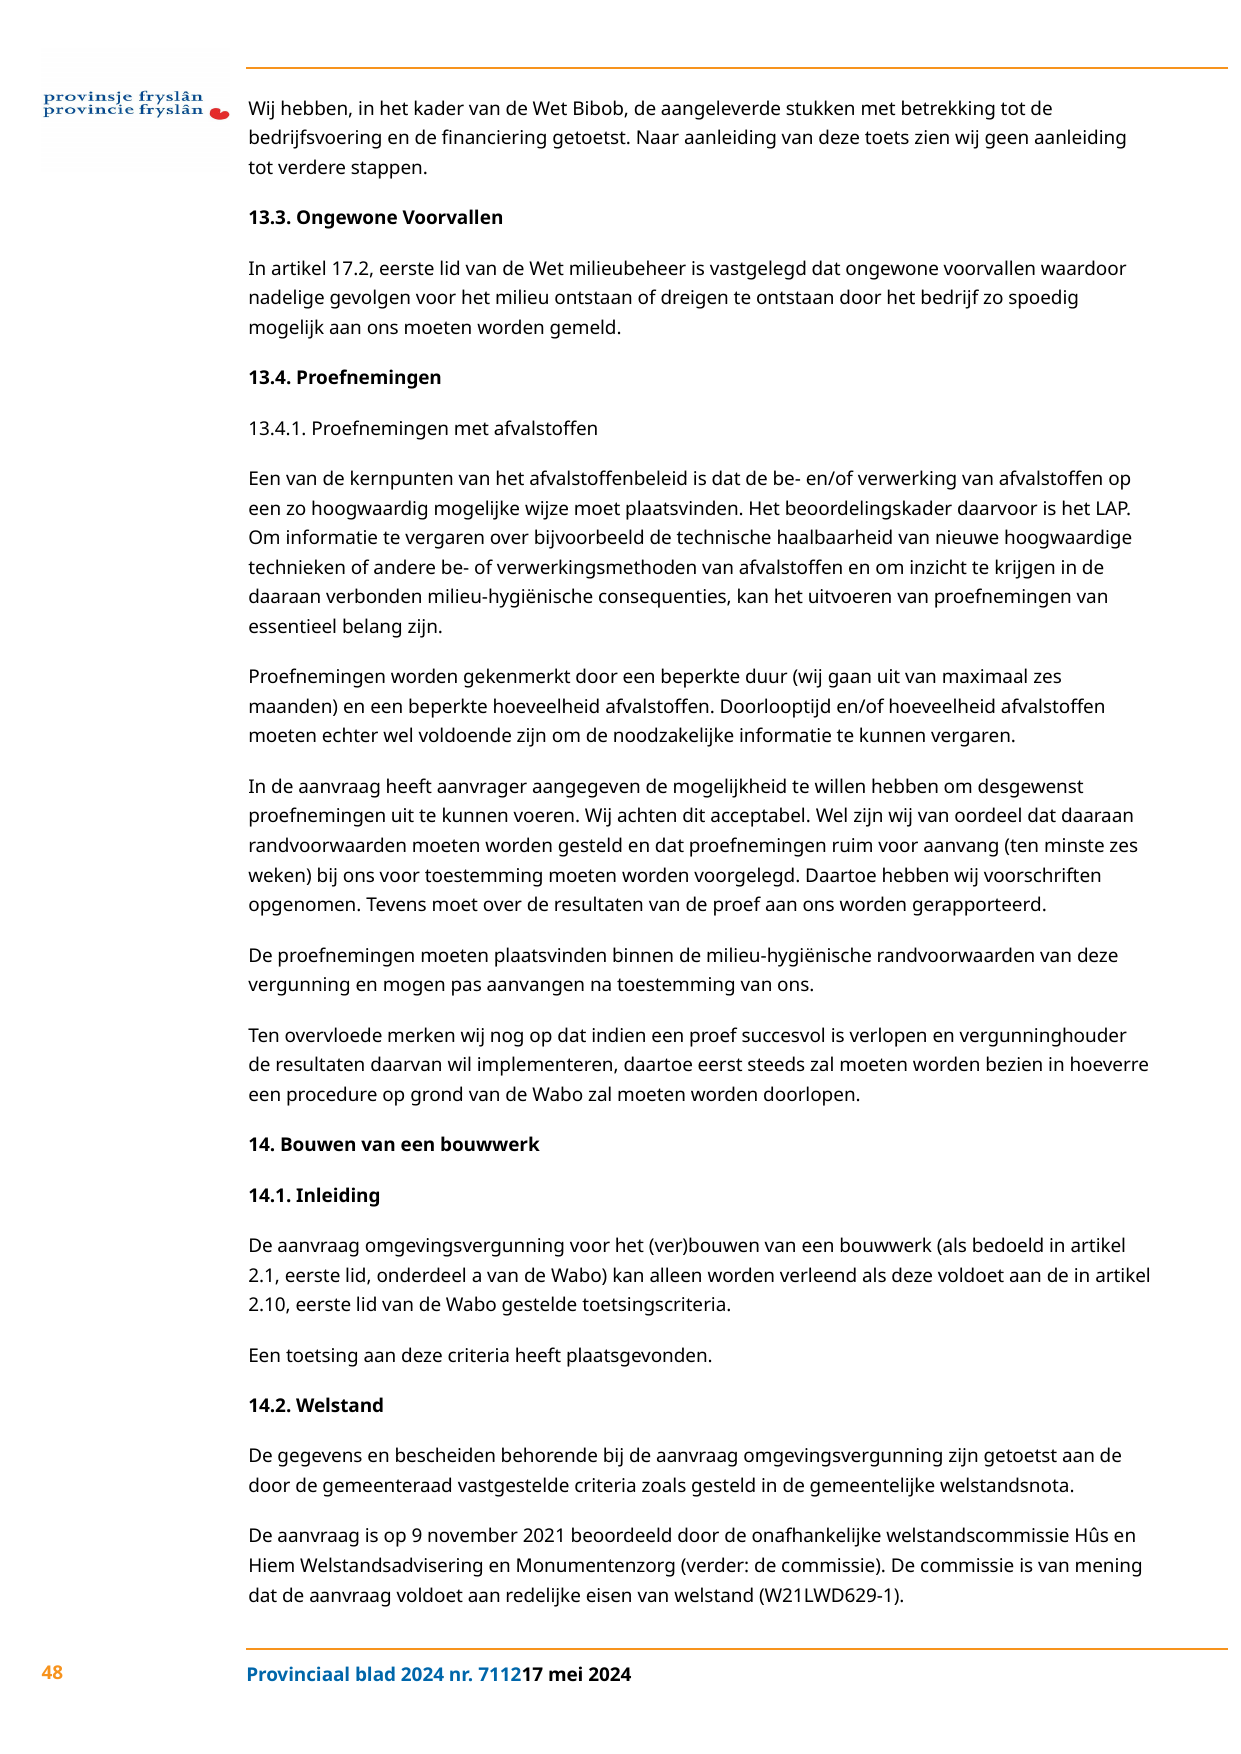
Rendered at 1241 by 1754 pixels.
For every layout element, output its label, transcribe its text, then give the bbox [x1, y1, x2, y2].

text 14.1. Inleiding [248, 1182, 1152, 1208]
text Proefnemingen worden gekenmerkt door een beperkte duur (wij gaan uit van maximaal zes maanden) en een beperkte hoeveelheid afvalstoffen. Doorlooptijd en/of hoeveelheid afvalstoffen moeten echter wel voldoende zijn om de noodzakelijke informatie te kunnen vergaren. [248, 663, 1152, 748]
text 13.4.1. Proefnemingen met afvalstoffen [248, 415, 1152, 441]
text Ten overvloede merken wij nog op dat indien een proef succesvol is verlopen en vergunninghouder de resultaten daarvan wil implementeren, daartoe eerst steeds zal moeten worden bezien in hoeverre een procedure op grond van de Wabo zal moeten worden doorlopen. [248, 1022, 1152, 1107]
text De aanvraag is op 9 november 2021 beoordeeld door de onafhankelijke welstandscommissie Hûs en Hiem Welstandsadvisering en Monumentenzorg (verder: de commissie). De commissie is van mening dat de aanvraag voldoet aan redelijke eisen van welstand (W21LWD629-1). [248, 1523, 1152, 1608]
text 14. Bouwen van een bouwwerk [248, 1131, 1152, 1157]
text In de aanvraag heeft aanvrager aangegeven de mogelijkheid te willen hebben om desgewenst proefnemingen uit te kunnen voeren. Wij achten dit acceptabel. Wel zijn wij van oordeel dat daaraan randvoorwaarden moeten worden gesteld en dat proefnemingen ruim voor aanvang (ten minste zes weken) bij ons voor toestemming moeten worden voorgelegd. Daartoe hebben wij voorschriften opgenomen. Tevens moet over de resultaten van de proef aan ons worden gerapporteerd. [248, 773, 1152, 917]
text In artikel 17.2, eerste lid van de Wet milieubeheer is vastgelegd dat ongewone voorvallen waardoor nadelige gevolgen voor het milieu ontstaan of dreigen te ontstaan door het bedrijf zo spoedig mogelijk aan ons moeten worden gemeld. [248, 255, 1152, 340]
text Een toetsing aan deze criteria heeft plaatsgevonden. [248, 1342, 1152, 1368]
text De aanvraag omgevingsvergunning voor het (ver)bouwen van een bouwwerk (als bedoeld in artikel 2.1, eerste lid, onderdeel a van de Wabo) kan alleen worden verleend als deze voldoet aan de in artikel 2.10, eerste lid van de Wabo gestelde toetsingscriteria. [248, 1232, 1152, 1317]
text Wij hebben, in het kader van de Wet Bibob, de aangeleverde stukken met betrekking tot de bedrijfsvoering en de financiering getoetst. Naar aanleiding van deze toets zien wij geen aanleiding tot verdere stappen. [248, 95, 1152, 180]
text Een van de kernpunten van het afvalstoffenbeleid is dat de be- en/of verwerking van afvalstoffen op een zo hoogwaardig mogelijke wijze moet plaatsvinden. Het beoordelingskader daarvoor is het LAP. Om informatie te vergaren over bijvoorbeeld de technische haalbaarheid van nieuwe hoogwaardige technieken of andere be- of verwerkingsmethoden van afvalstoffen en om inzicht te krijgen in de daaraan verbonden milieu-hygiënische consequenties, kan het uitvoeren van proefnemingen van essentieel belang zijn. [248, 465, 1152, 639]
text 13.3. Ongewone Voorvallen [248, 204, 1152, 230]
text De gegevens en bescheiden behorende bij de aanvraag omgevingsvergunning zijn getoetst aan de door de gemeenteraad vastgestelde criteria zoals gesteld in de gemeentelijke welstandsnota. [248, 1443, 1152, 1498]
text 13.4. Proefnemingen [248, 364, 1152, 390]
text 14.2. Welstand [248, 1392, 1152, 1418]
text De proefnemingen moeten plaatsvinden binnen de milieu-hygiënische randvoorwaarden van deze vergunning en mogen pas aanvangen na toestemming van ons. [248, 942, 1152, 997]
picture [41, 47, 231, 172]
